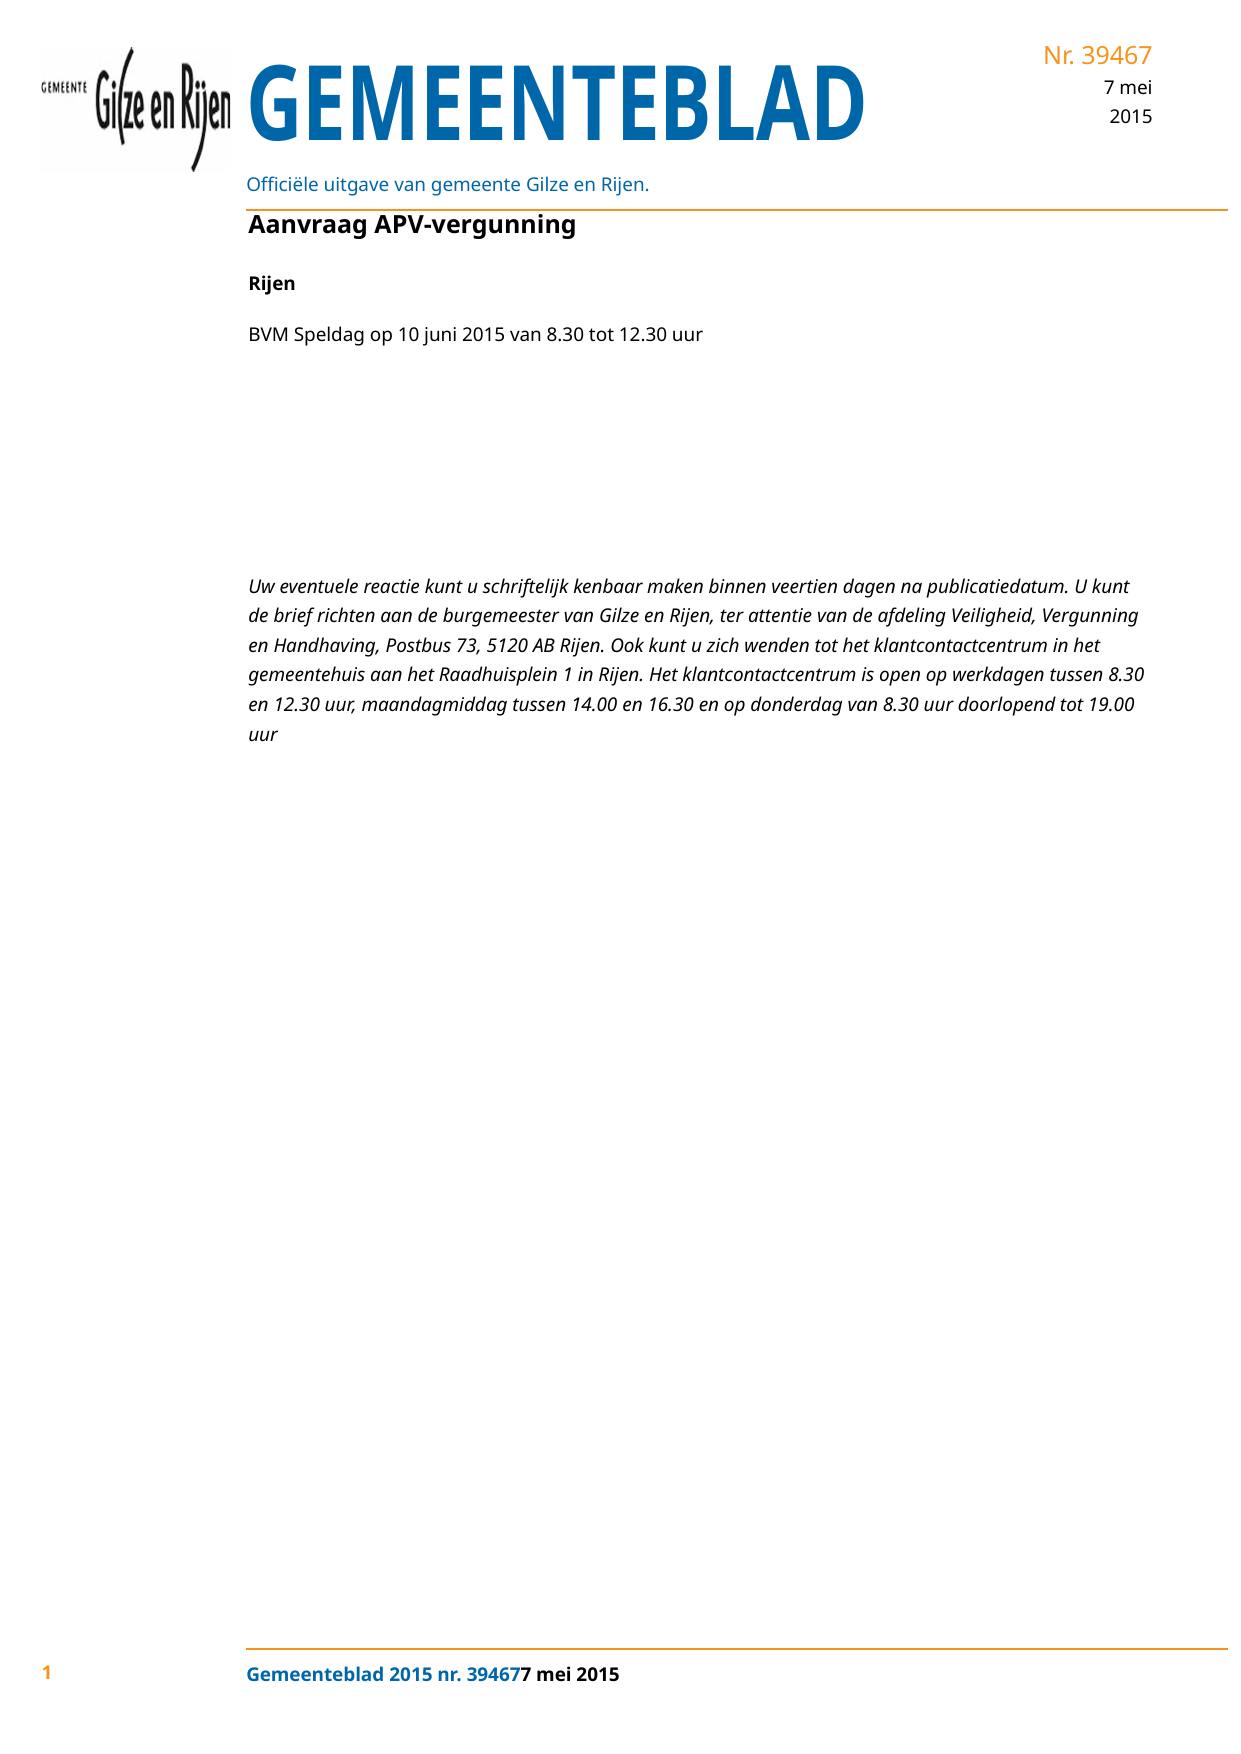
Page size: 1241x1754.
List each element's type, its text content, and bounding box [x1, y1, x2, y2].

text Rijen [248, 270, 1152, 296]
text Aanvraag APV-vergunning [248, 211, 1152, 241]
text BVM Speldag op 10 juni 2015 van 8.30 tot 12.30 uur [248, 321, 1152, 346]
picture [41, 47, 231, 172]
text Uw eventuele reactie kunt u schriftelijk kenbaar maken binnen veertien dagen na publicatiedatum. U kunt de brief richten aan de burgemeester van Gilze en Rijen, ter attentie van de afdeling Veiligheid, Vergunning en Handhaving, Postbus 73, 5120 AB Rijen. Ook kunt u zich wenden tot het klantcontactcentrum in het gemeentehuis aan het Raadhuisplein 1 in Rijen. Het klantcontactcentrum is open op werkdagen tussen 8.30 en 12.30 uur, maandagmiddag tussen 14.00 en 16.30 en op donderdag van 8.30 uur doorlopend tot 19.00 uur [248, 573, 1152, 746]
